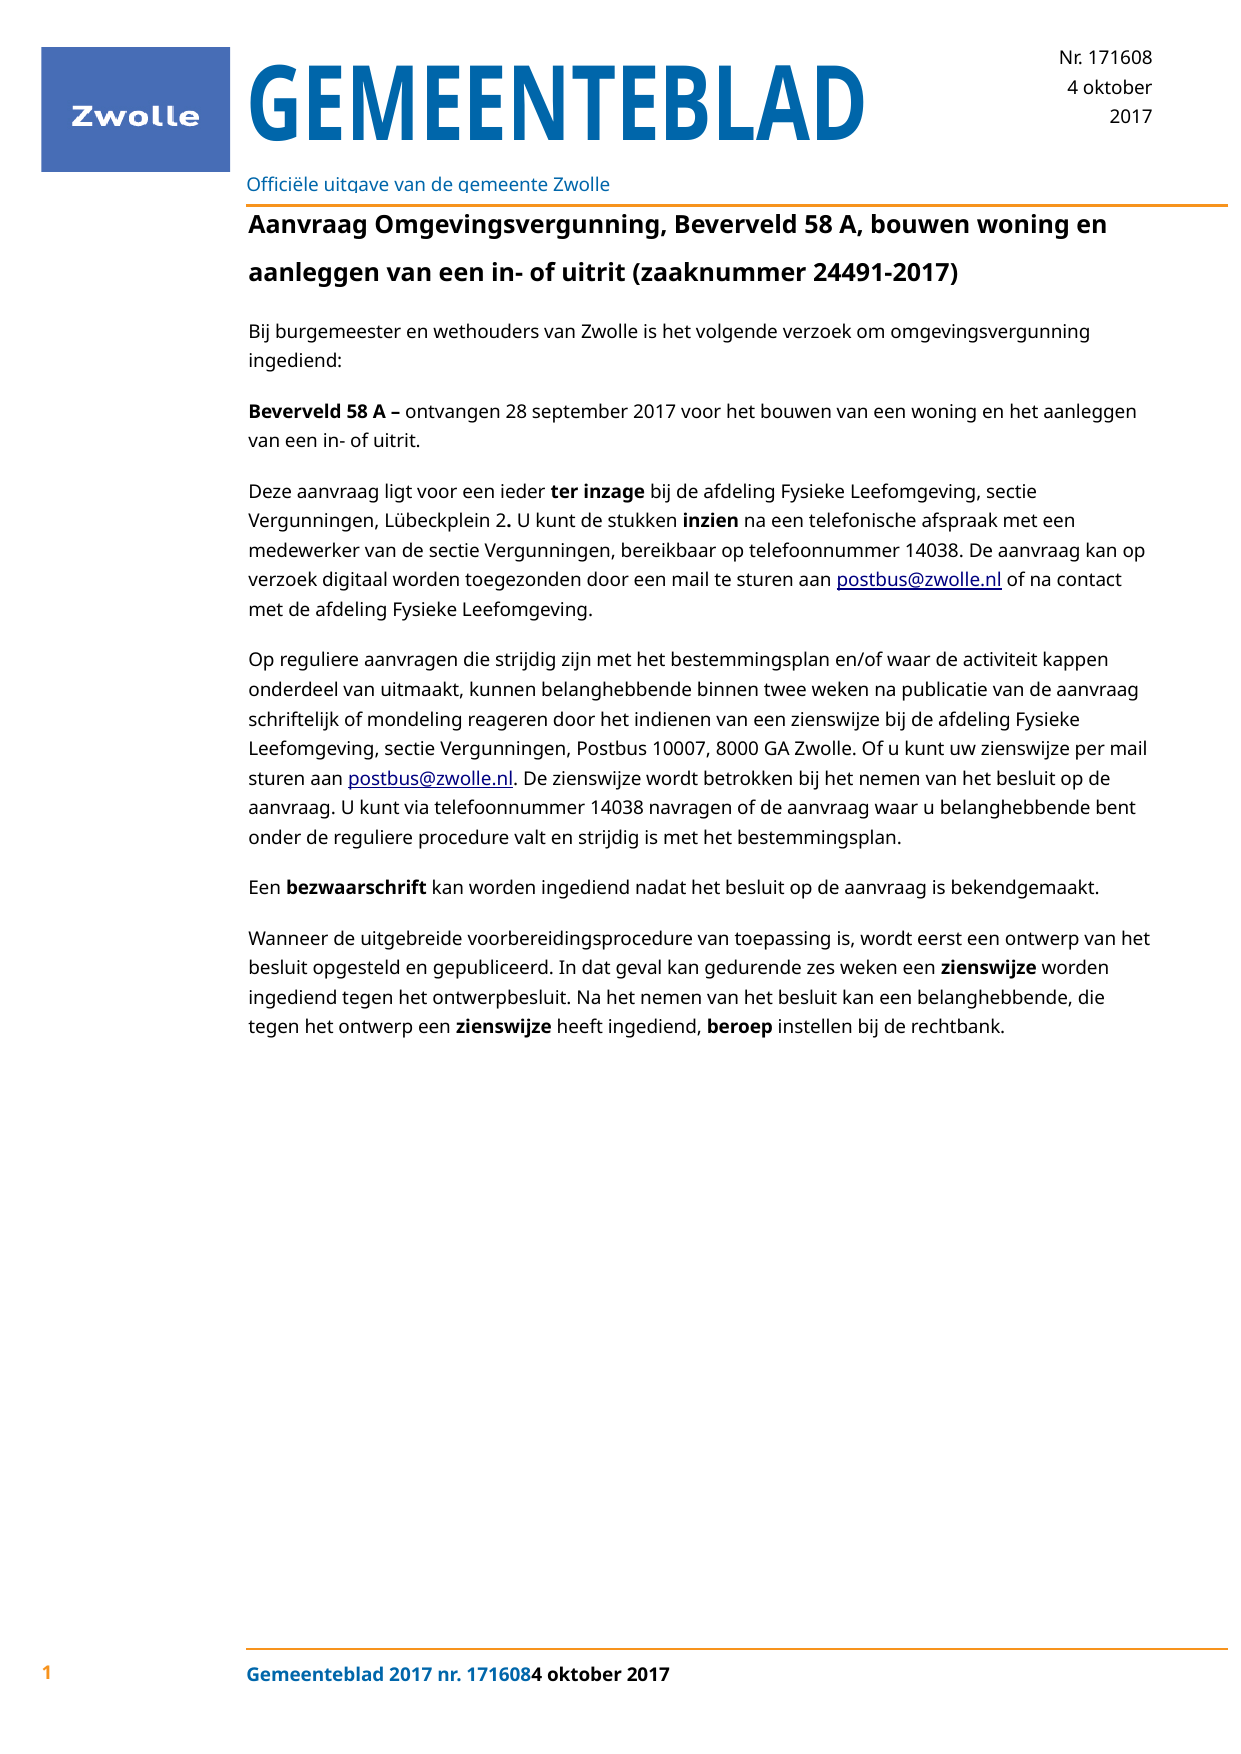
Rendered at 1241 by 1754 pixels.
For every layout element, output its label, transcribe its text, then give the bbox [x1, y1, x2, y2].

text Deze aanvraag ligt voor een ieder ter inzage bij de afdeling Fysieke Leefomgeving, sectie Vergunningen, Lübeckplein 2. U kunt de stukken inzien na een telefonische afspraak met een medewerker van de sectie Vergunningen, bereikbaar op telefoonnummer 14038. De aanvraag kan op verzoek digitaal worden toegezonden door een mail te sturen aan postbus@zwolle.nl of na contact met de afdeling Fysieke Leefomgeving. [248, 478, 1152, 622]
text Wanneer de uitgebreide voorbereidingsprocedure van toepassing is, wordt eerst een ontwerp van het besluit opgesteld en gepubliceerd. In dat geval kan gedurende zes weken een zienswijze worden ingediend tegen het ontwerpbesluit. Na het nemen van het besluit kan een belanghebbende, die tegen het ontwerp een zienswijze heeft ingediend, beroep instellen bij de rechtbank. [248, 925, 1152, 1039]
picture [41, 47, 231, 172]
text Aanvraag Omgevingsvergunning, Beverveld 58 A, bouwen woning en aanleggen van een in- of uitrit (zaaknummer 24491-2017) [248, 207, 1152, 288]
text Bij burgemeester en wethouders van Zwolle is het volgende verzoek om omgevingsvergunning ingediend: [248, 318, 1152, 373]
text Een bezwaarschrift kan worden ingediend nadat het besluit op de aanvraag is bekendgemaakt. [248, 874, 1152, 900]
text Op reguliere aanvragen die strijdig zijn met het bestemmingsplan en/of waar de activiteit kappen onderdeel van uitmaakt, kunnen belanghebbende binnen twee weken na publicatie van de aanvraag schriftelijk of mondeling reageren door het indienen van een zienswijze bij de afdeling Fysieke Leefomgeving, sectie Vergunningen, Postbus 10007, 8000 GA Zwolle. Of u kunt uw zienswijze per mail sturen aan postbus@zwolle.nl. De zienswijze wordt betrokken bij het nemen van het besluit op de aanvraag. U kunt via telefoonnummer 14038 navragen of de aanvraag waar u belanghebbende bent onder de reguliere procedure valt en strijdig is met het bestemmingsplan. [248, 647, 1152, 850]
text Beverveld 58 A – ontvangen 28 september 2017 voor het bouwen van een woning en het aanleggen van een in- of uitrit. [248, 398, 1152, 453]
